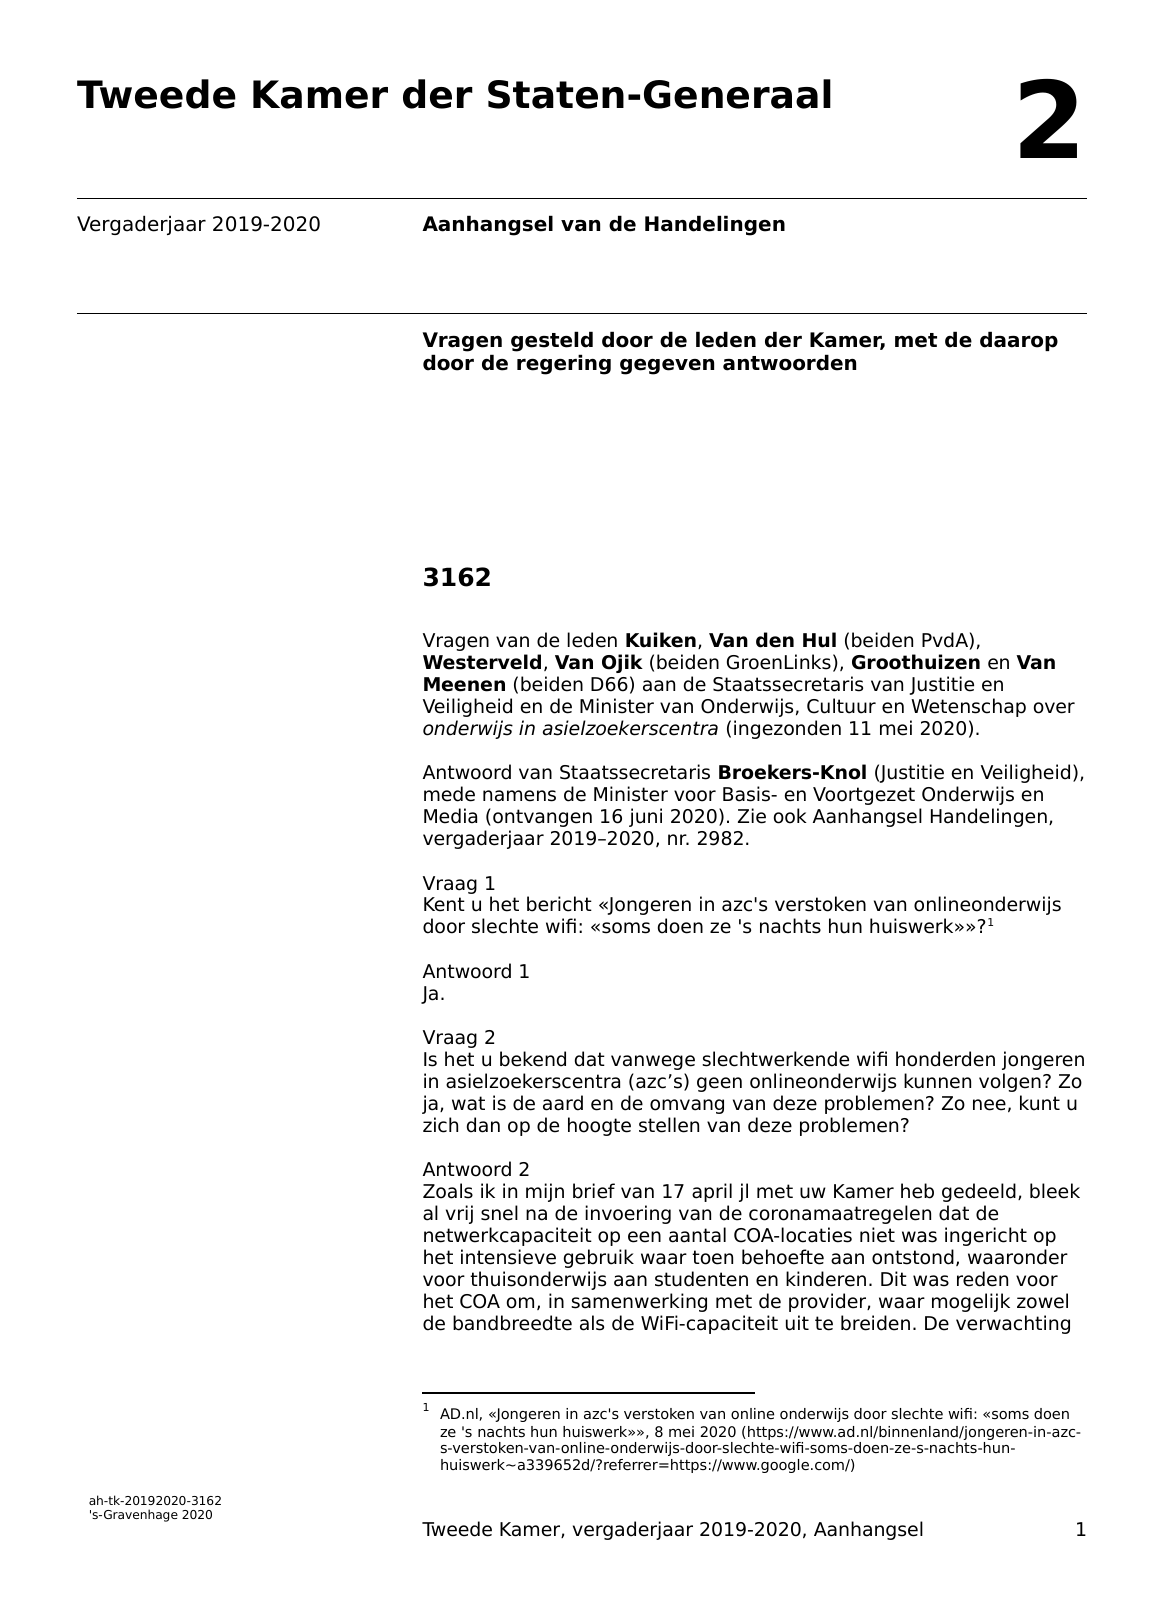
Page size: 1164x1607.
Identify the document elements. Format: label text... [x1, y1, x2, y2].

text Antwoord 1 [422, 961, 1087, 982]
text Ja. [422, 982, 1087, 1004]
text ah-tk-20192020-3162 [88, 1494, 323, 1508]
text 3162 [422, 563, 1087, 592]
text AD.nl, «Jongeren in azc's verstoken van online onderwijs door slechte wifi: «soms doen ze 's nachts hun huiswerk»», 8 mei 2020 (https://www.ad.nl/binnenland/jongeren-in-azc-s-verstoken-van-online-onderwijs-door-slechte-wifi-soms-doen-ze-s-nachts-hun-huiswerk~a339652d/?referrer=https://www.google.com/) [422, 1402, 1087, 1474]
text Antwoord van Staatssecretaris Broekers-Knol (Justitie en Veiligheid), mede namens de Minister voor Basis- en Voortgezet Onderwijs en Media (ontvangen 16 juni 2020). Zie ook Aanhangsel Handelingen, vergaderjaar 2019–2020, nr. 2982. [422, 762, 1087, 850]
text Is het u bekend dat vanwege slechtwerkende wifi honderden jongeren in asielzoekerscentra (azc’s) geen onlineonderwijs kunnen volgen? Zo ja, wat is de aard en de omvang van deze problemen? Zo nee, kunt u zich dan op de hoogte stellen van deze problemen? [422, 1049, 1087, 1137]
text Antwoord 2 [422, 1159, 1087, 1181]
text Kent u het bericht «Jongeren in azc's verstoken van onlineonderwijs door slechte wifi: «soms doen ze 's nachts hun huiswerk»»? [422, 894, 1087, 938]
text Vragen van de leden Kuiken, Van den Hul (beiden PvdA), Westerveld, Van Ojik (beiden GroenLinks), Groothuizen en Van Meenen (beiden D66) aan de Staatssecretaris van Justitie en Veiligheid en de Minister van Onderwijs, Cultuur en Wetenschap over onderwijs in asielzoekerscentra (ingezonden 11 mei 2020). [422, 630, 1087, 740]
table_cell Vragen gesteld door de leden der Kamer, met de daarop door de regering gegeven antwoorden [422, 314, 1087, 375]
table_cell [77, 314, 422, 375]
text Zoals ik in mijn brief van 17 april jl met uw Kamer heb gedeeld, bleek al vrij snel na de invoering van de coronamaatregelen dat de netwerkcapaciteit op een aantal COA-locaties niet was ingericht op het intensieve gebruik waar toen behoefte aan ontstond, waaronder voor thuisonderwijs aan studenten en kinderen. Dit was reden voor het COA om, in samenwerking met de provider, waar mogelijk zowel de bandbreedte als de WiFi-capaciteit uit te breiden. De verwachting [422, 1181, 1087, 1334]
table_header 2 [886, 59, 1087, 198]
table_cell Aanhangsel van de Handelingen [422, 199, 1087, 313]
text Vraag 2 [422, 1027, 1087, 1049]
text Vraag 1 [422, 872, 1087, 894]
table_header Tweede Kamer der Staten-Generaal [77, 59, 886, 198]
table_cell Vergaderjaar 2019-2020 [77, 199, 422, 313]
text 's-Gravenhage 2020 [88, 1508, 323, 1522]
